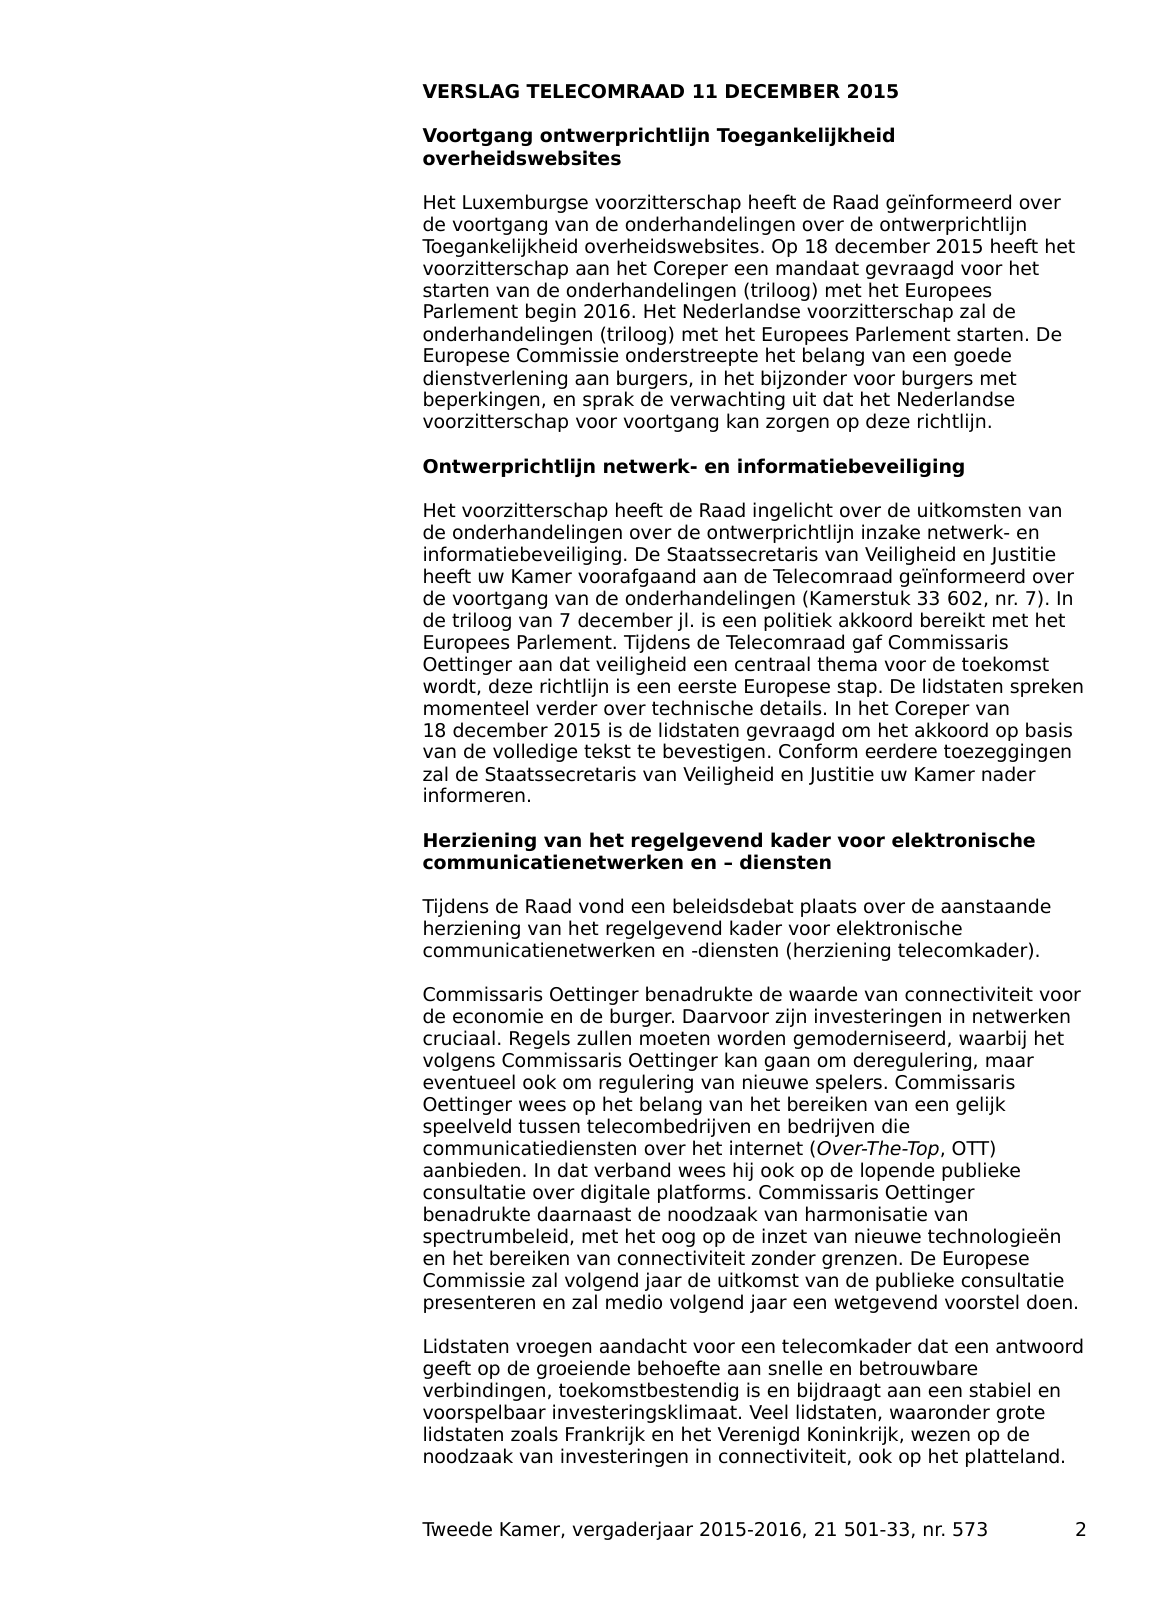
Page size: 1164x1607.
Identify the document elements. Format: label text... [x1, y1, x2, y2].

subtitle VERSLAG TELECOMRAAD 11 DECEMBER 2015 [422, 81, 1087, 103]
text Lidstaten vroegen aandacht voor een telecomkader dat een antwoord geeft op de groeiende behoefte aan snelle en betrouwbare verbindingen, toekomstbestendig is en bijdraagt aan een stabiel en voorspelbaar investeringsklimaat. Veel lidstaten, waaronder grote lidstaten zoals Frankrijk en het Verenigd Koninkrijk, wezen op de noodzaak van investeringen in connectiviteit, ook op het platteland. [422, 1336, 1087, 1468]
text Het voorzitterschap heeft de Raad ingelicht over de uitkomsten van de onderhandelingen over de ontwerprichtlijn inzake netwerk- en informatiebeveiliging. De Staatssecretaris van Veiligheid en Justitie heeft uw Kamer voorafgaand aan de Telecomraad geïnformeerd over de voortgang van de onderhandelingen (Kamerstuk 33 602, nr. 7). In de triloog van 7 december jl. is een politiek akkoord bereikt met het Europees Parlement. Tijdens de Telecomraad gaf Commissaris Oettinger aan dat veiligheid een centraal thema voor de toekomst wordt, deze richtlijn is een eerste Europese stap. De lidstaten spreken momenteel verder over technische details. In het Coreper van 18 december 2015 is de lidstaten gevraagd om het akkoord op basis van de volledige tekst te bevestigen. Conform eerdere toezeggingen zal de Staatssecretaris van Veiligheid en Justitie uw Kamer nader informeren. [422, 500, 1087, 807]
subtitle Voortgang ontwerprichtlijn Toegankelijkheid overheidswebsites [422, 125, 1087, 169]
text Tijdens de Raad vond een beleidsdebat plaats over de aanstaande herziening van het regelgevend kader voor elektronische communicatienetwerken en -diensten (herziening telecomkader). [422, 896, 1087, 962]
text Commissaris Oettinger benadrukte de waarde van connectiviteit voor de economie en de burger. Daarvoor zijn investeringen in netwerken cruciaal. Regels zullen moeten worden gemoderniseerd, waarbij het volgens Commissaris Oettinger kan gaan om deregulering, maar eventueel ook om regulering van nieuwe spelers. Commissaris Oettinger wees op het belang van het bereiken van een gelijk speelveld tussen telecombedrijven en bedrijven die communicatiediensten over het internet (Over-The-Top, OTT) aanbieden. In dat verband wees hij ook op de lopende publieke consultatie over digitale platforms. Commissaris Oettinger benadrukte daarnaast de noodzaak van harmonisatie van spectrumbeleid, met het oog op de inzet van nieuwe technologieën en het bereiken van connectiviteit zonder grenzen. De Europese Commissie zal volgend jaar de uitkomst van de publieke consultatie presenteren en zal medio volgend jaar een wetgevend voorstel doen. [422, 984, 1087, 1313]
text Het Luxemburgse voorzitterschap heeft de Raad geïnformeerd over de voortgang van de onderhandelingen over de ontwerprichtlijn Toegankelijkheid overheidswebsites. Op 18 december 2015 heeft het voorzitterschap aan het Coreper een mandaat gevraagd voor het starten van de onderhandelingen (triloog) met het Europees Parlement begin 2016. Het Nederlandse voorzitterschap zal de onderhandelingen (triloog) met het Europees Parlement starten. De Europese Commissie onderstreepte het belang van een goede dienstverlening aan burgers, in het bijzonder voor burgers met beperkingen, en sprak de verwachting uit dat het Nederlandse voorzitterschap voor voortgang kan zorgen op deze richtlijn. [422, 192, 1087, 433]
subtitle Ontwerprichtlijn netwerk- en informatiebeveiliging [422, 456, 1087, 477]
subtitle Herziening van het regelgevend kader voor elektronische communicatienetwerken en – diensten [422, 829, 1087, 873]
